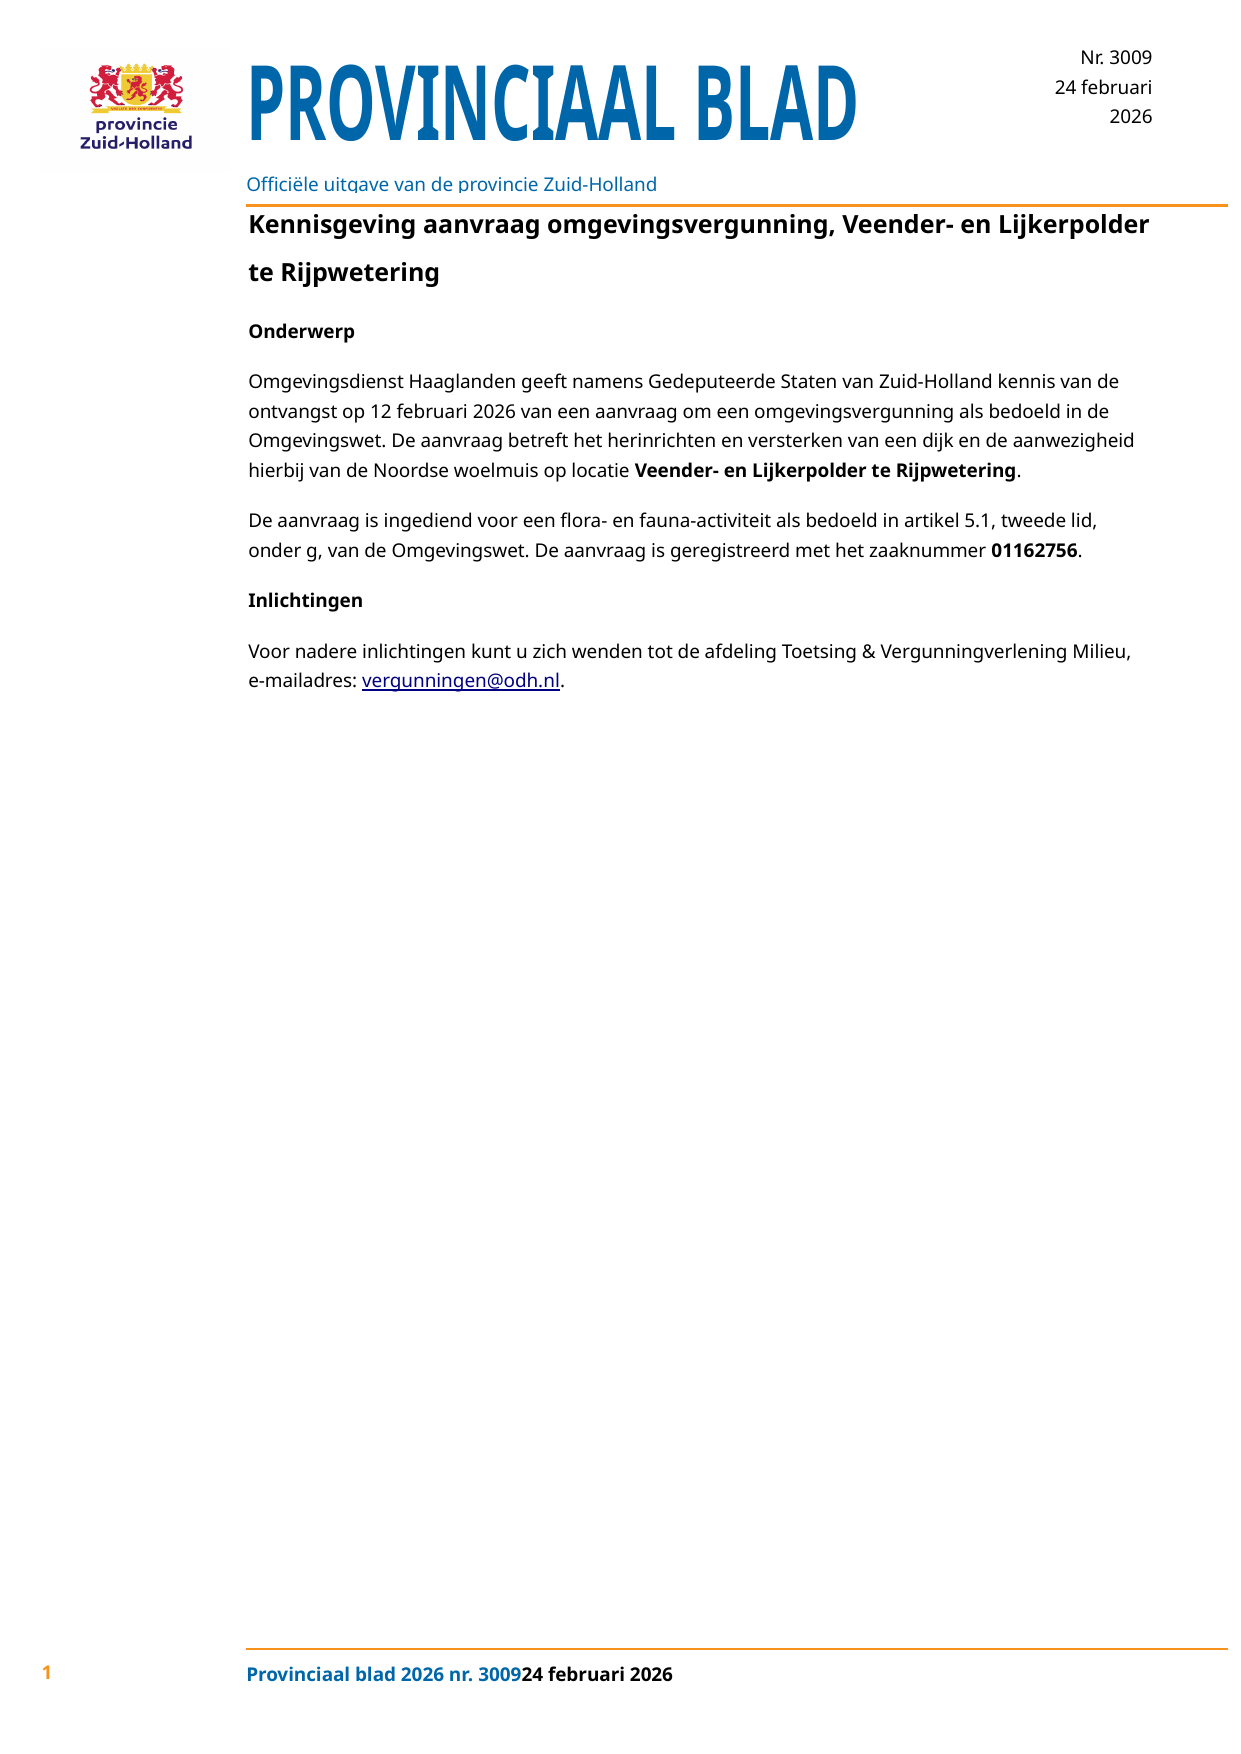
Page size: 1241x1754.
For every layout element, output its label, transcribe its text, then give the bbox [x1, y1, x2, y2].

text Inlichtingen [248, 587, 1152, 613]
picture [41, 47, 231, 172]
text Voor nadere inlichtingen kunt u zich wenden tot de afdeling Toetsing & Vergunningverlening Milieu, e-mailadres: vergunningen@odh.nl. [248, 638, 1152, 693]
text Onderwerp [248, 318, 1152, 344]
text Kennisgeving aanvraag omgevingsvergunning, Veender- en Lijkerpolder te Rijpwetering [248, 207, 1152, 288]
text Omgevingsdienst Haaglanden geeft namens Gedeputeerde Staten van Zuid-Holland kennis van de ontvangst op 12 februari 2026 van een aanvraag om een omgevingsvergunning als bedoeld in de Omgevingswet. De aanvraag betreft het herinrichten en versterken van een dijk en de aanwezigheid hierbij van de Noordse woelmuis op locatie Veender- en Lijkerpolder te Rijpwetering. [248, 368, 1152, 483]
text De aanvraag is ingediend voor een flora- en fauna-activiteit als bedoeld in artikel 5.1, tweede lid, onder g, van de Omgevingswet. De aanvraag is geregistreerd met het zaaknummer 01162756. [248, 507, 1152, 563]
